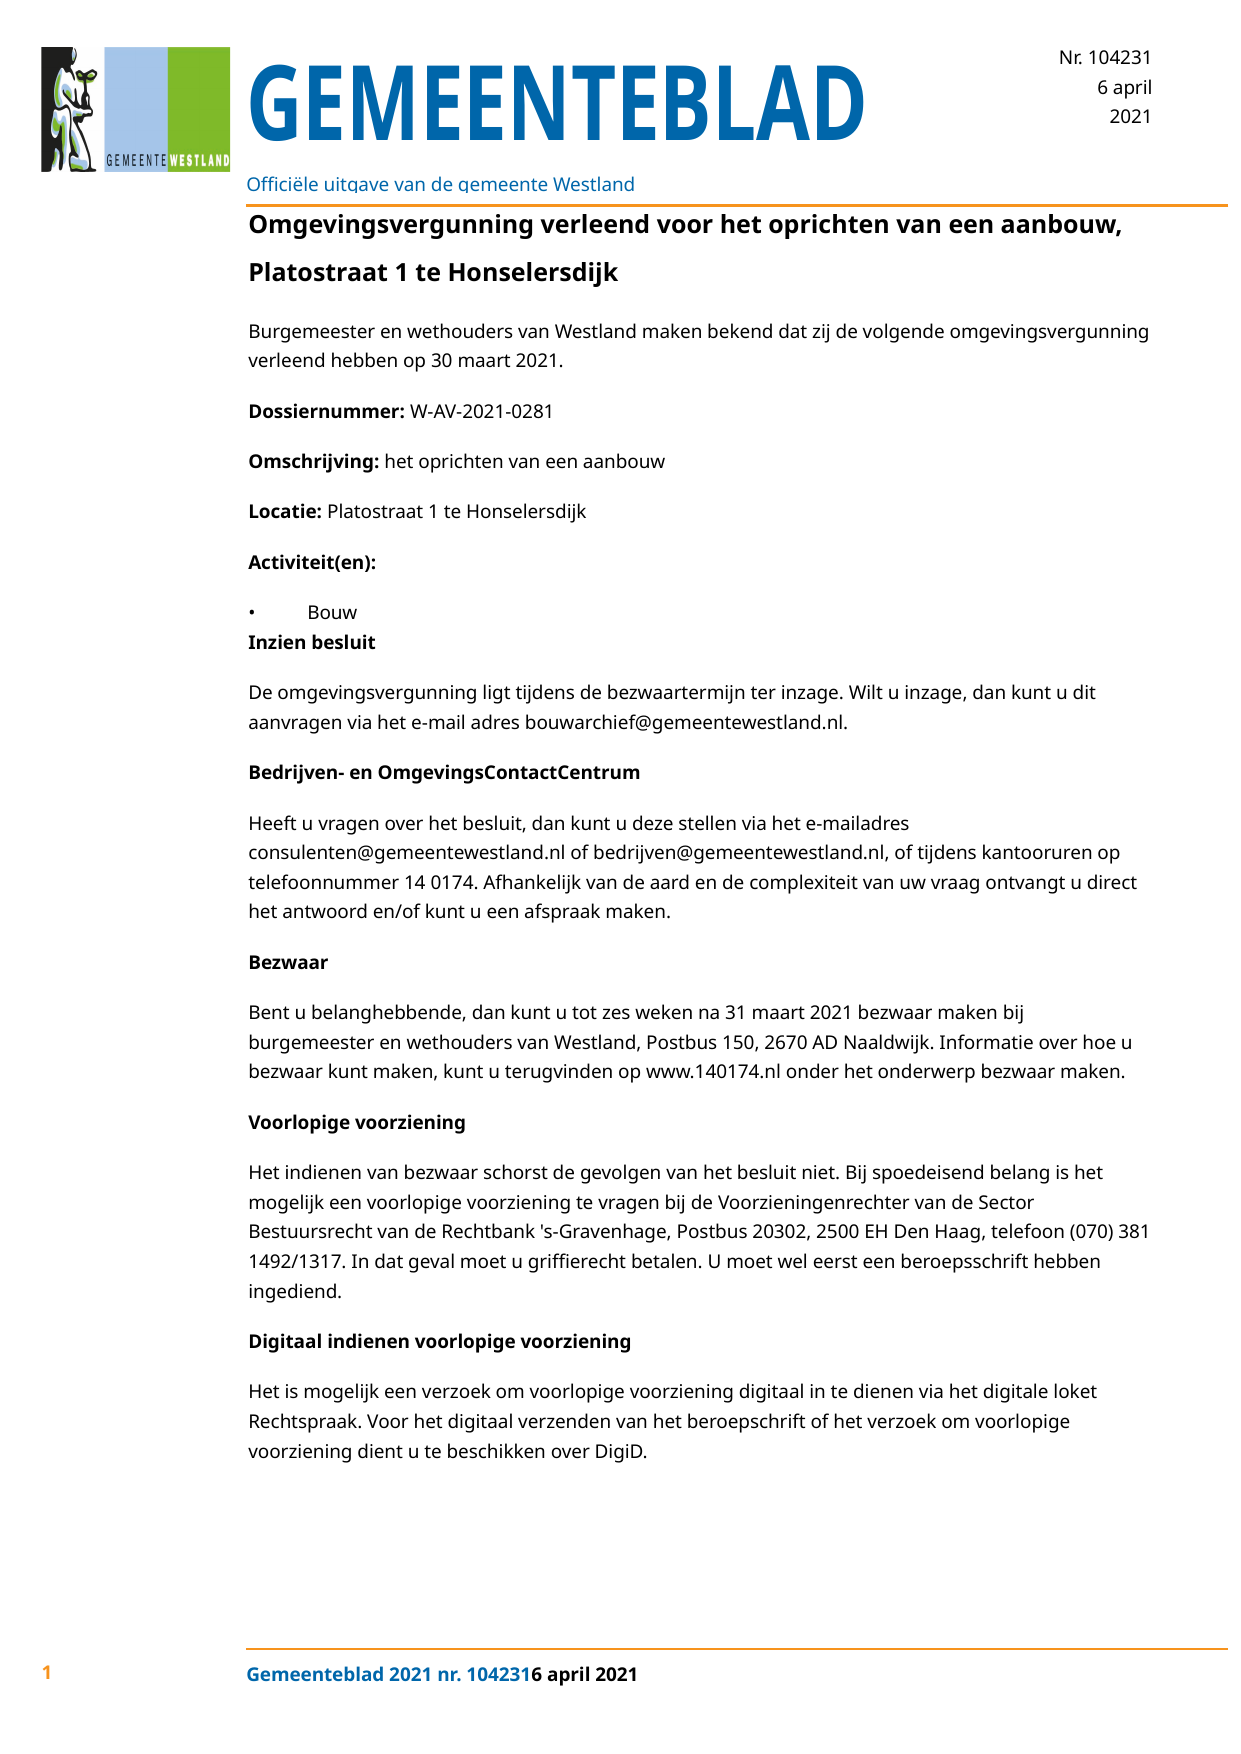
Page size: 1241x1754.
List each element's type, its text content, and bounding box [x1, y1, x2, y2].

text Activiteit(en): [248, 549, 1152, 575]
text Inzien besluit [248, 629, 1152, 655]
text Voorlopige voorziening [248, 1109, 1152, 1135]
text Bezwaar [248, 949, 1152, 975]
text Dossiernummer: W-AV-2021-0281 [248, 398, 1152, 424]
text Bent u belanghebbende, dan kunt u tot zes weken na 31 maart 2021 bezwaar maken bij burgemeester en wethouders van Westland, Postbus 150, 2670 AD Naaldwijk. Informatie over hoe u bezwaar kunt maken, kunt u terugvinden op www.140174.nl onder het onderwerp bezwaar maken. [248, 999, 1152, 1084]
text Digitaal indienen voorlopige voorziening [248, 1328, 1152, 1354]
text Burgemeester en wethouders van Westland maken bekend dat zij de volgende omgevingsvergunning verleend hebben op 30 maart 2021. [248, 318, 1152, 373]
text De omgevingsvergunning ligt tijdens de bezwaartermijn ter inzage. Wilt u inzage, dan kunt u dit aanvragen via het e-mail adres bouwarchief@gemeentewestland.nl. [248, 679, 1152, 735]
picture [41, 47, 231, 172]
text Het is mogelijk een verzoek om voorlopige voorziening digitaal in te dienen via het digitale loket Rechtspraak. Voor het digitaal verzenden van het beroepschrift of het verzoek om voorlopige voorziening dient u te beschikken over DigiD. [248, 1379, 1152, 1464]
text Locatie: Platostraat 1 te Honselersdijk [248, 499, 1152, 524]
text Omgevingsvergunning verleend voor het oprichten van een aanbouw, Platostraat 1 te Honselersdijk [248, 207, 1152, 288]
text Heeft u vragen over het besluit, dan kunt u deze stellen via het e-mailadres consulenten@gemeentewestland.nl of bedrijven@gemeentewestland.nl, of tijdens kantooruren op telefoonnummer 14 0174. Afhankelijk van de aard en de complexiteit van uw vraag ontvangt u direct het antwoord en/of kunt u een afspraak maken. [248, 810, 1152, 924]
list Bouw [248, 599, 1152, 625]
text Het indienen van bezwaar schorst de gevolgen van het besluit niet. Bij spoedeisend belang is het mogelijk een voorlopige voorziening te vragen bij de Voorzieningenrechter van de Sector Bestuursrecht van de Rechtbank 's-Gravenhage, Postbus 20302, 2500 EH Den Haag, telefoon (070) 381 1492/1317. In dat geval moet u griffierecht betalen. U moet wel eerst een beroepsschrift hebben ingediend. [248, 1159, 1152, 1304]
text Bedrijven- en OmgevingsContactCentrum [248, 759, 1152, 785]
text Omschrijving: het oprichten van een aanbouw [248, 448, 1152, 474]
